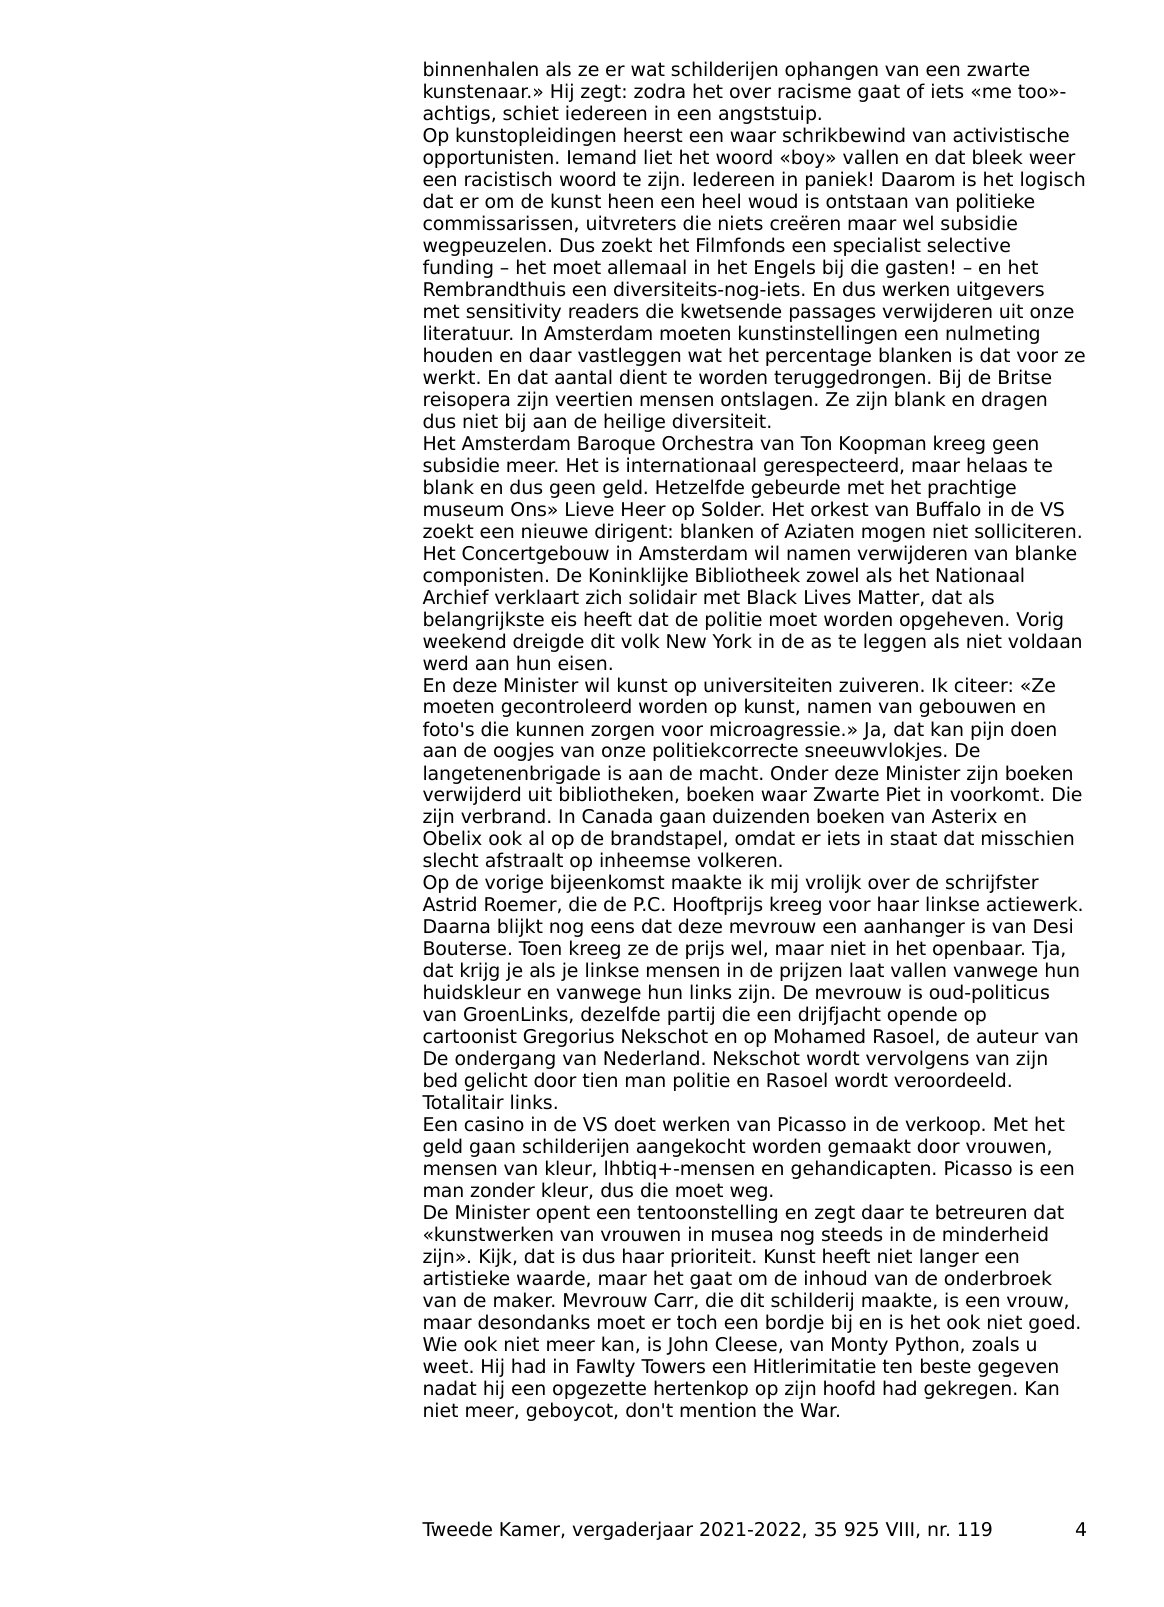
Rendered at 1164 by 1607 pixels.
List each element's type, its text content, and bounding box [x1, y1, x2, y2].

text Wie ook niet meer kan, is John Cleese, van Monty Python, zoals u weet. Hij had in Fawlty Towers een Hitlerimitatie ten beste gegeven nadat hij een opgezette hertenkop op zijn hoofd had gekregen. Kan niet meer, geboycot, don't mention the War. [422, 1334, 1087, 1422]
text binnenhalen als ze er wat schilderijen ophangen van een zwarte kunstenaar.» Hij zegt: zodra het over racisme gaat of iets «me too»-achtigs, schiet iedereen in een angststuip. [422, 59, 1087, 125]
text Op kunstopleidingen heerst een waar schrikbewind van activistische opportunisten. Iemand liet het woord «boy» vallen en dat bleek weer een racistisch woord te zijn. Iedereen in paniek! Daarom is het logisch dat er om de kunst heen een heel woud is ontstaan van politieke commissarissen, uitvreters die niets creëren maar wel subsidie wegpeuzelen. Dus zoekt het Filmfonds een specialist selective funding – het moet allemaal in het Engels bij die gasten! – en het Rembrandthuis een diversiteits-nog-iets. En dus werken uitgevers met sensitivity readers die kwetsende passages verwijderen uit onze literatuur. In Amsterdam moeten kunstinstellingen een nulmeting houden en daar vastleggen wat het percentage blanken is dat voor ze werkt. En dat aantal dient te worden teruggedrongen. Bij de Britse reisopera zijn veertien mensen ontslagen. Ze zijn blank en dragen dus niet bij aan de heilige diversiteit. [422, 125, 1087, 433]
text Een casino in de VS doet werken van Picasso in de verkoop. Met het geld gaan schilderijen aangekocht worden gemaakt door vrouwen, mensen van kleur, lhbtiq+-mensen en gehandicapten. Picasso is een man zonder kleur, dus die moet weg. [422, 1114, 1087, 1202]
text De Minister opent een tentoonstelling en zegt daar te betreuren dat «kunstwerken van vrouwen in musea nog steeds in de minderheid zijn». Kijk, dat is dus haar prioriteit. Kunst heeft niet langer een artistieke waarde, maar het gaat om de inhoud van de onderbroek van de maker. Mevrouw Carr, die dit schilderij maakte, is een vrouw, maar desondanks moet er toch een bordje bij en is het ook niet goed. [422, 1202, 1087, 1334]
text Het Amsterdam Baroque Orchestra van Ton Koopman kreeg geen subsidie meer. Het is internationaal gerespecteerd, maar helaas te blank en dus geen geld. Hetzelfde gebeurde met het prachtige museum Ons» Lieve Heer op Solder. Het orkest van Buffalo in de VS zoekt een nieuwe dirigent: blanken of Aziaten mogen niet solliciteren. Het Concertgebouw in Amsterdam wil namen verwijderen van blanke componisten. De Koninklijke Bibliotheek zowel als het Nationaal Archief verklaart zich solidair met Black Lives Matter, dat als belangrijkste eis heeft dat de politie moet worden opgeheven. Vorig weekend dreigde dit volk New York in de as te leggen als niet voldaan werd aan hun eisen. [422, 433, 1087, 674]
text En deze Minister wil kunst op universiteiten zuiveren. Ik citeer: «Ze moeten gecontroleerd worden op kunst, namen van gebouwen en foto's die kunnen zorgen voor microagressie.» Ja, dat kan pijn doen aan de oogjes van onze politiekcorrecte sneeuwvlokjes. De langetenenbrigade is aan de macht. Onder deze Minister zijn boeken verwijderd uit bibliotheken, boeken waar Zwarte Piet in voorkomt. Die zijn verbrand. In Canada gaan duizenden boeken van Asterix en Obelix ook al op de brandstapel, omdat er iets in staat dat misschien slecht afstraalt op inheemse volkeren. [422, 674, 1087, 872]
text Op de vorige bijeenkomst maakte ik mij vrolijk over de schrijfster Astrid Roemer, die de P.C. Hooftprijs kreeg voor haar linkse actiewerk. Daarna blijkt nog eens dat deze mevrouw een aanhanger is van Desi Bouterse. Toen kreeg ze de prijs wel, maar niet in het openbaar. Tja, dat krijg je als je linkse mensen in de prijzen laat vallen vanwege hun huidskleur en vanwege hun links zijn. De mevrouw is oud-politicus van GroenLinks, dezelfde partij die een drijfjacht opende op cartoonist Gregorius Nekschot en op Mohamed Rasoel, de auteur van De ondergang van Nederland. Nekschot wordt vervolgens van zijn bed gelicht door tien man politie en Rasoel wordt veroordeeld. Totalitair links. [422, 872, 1087, 1114]
